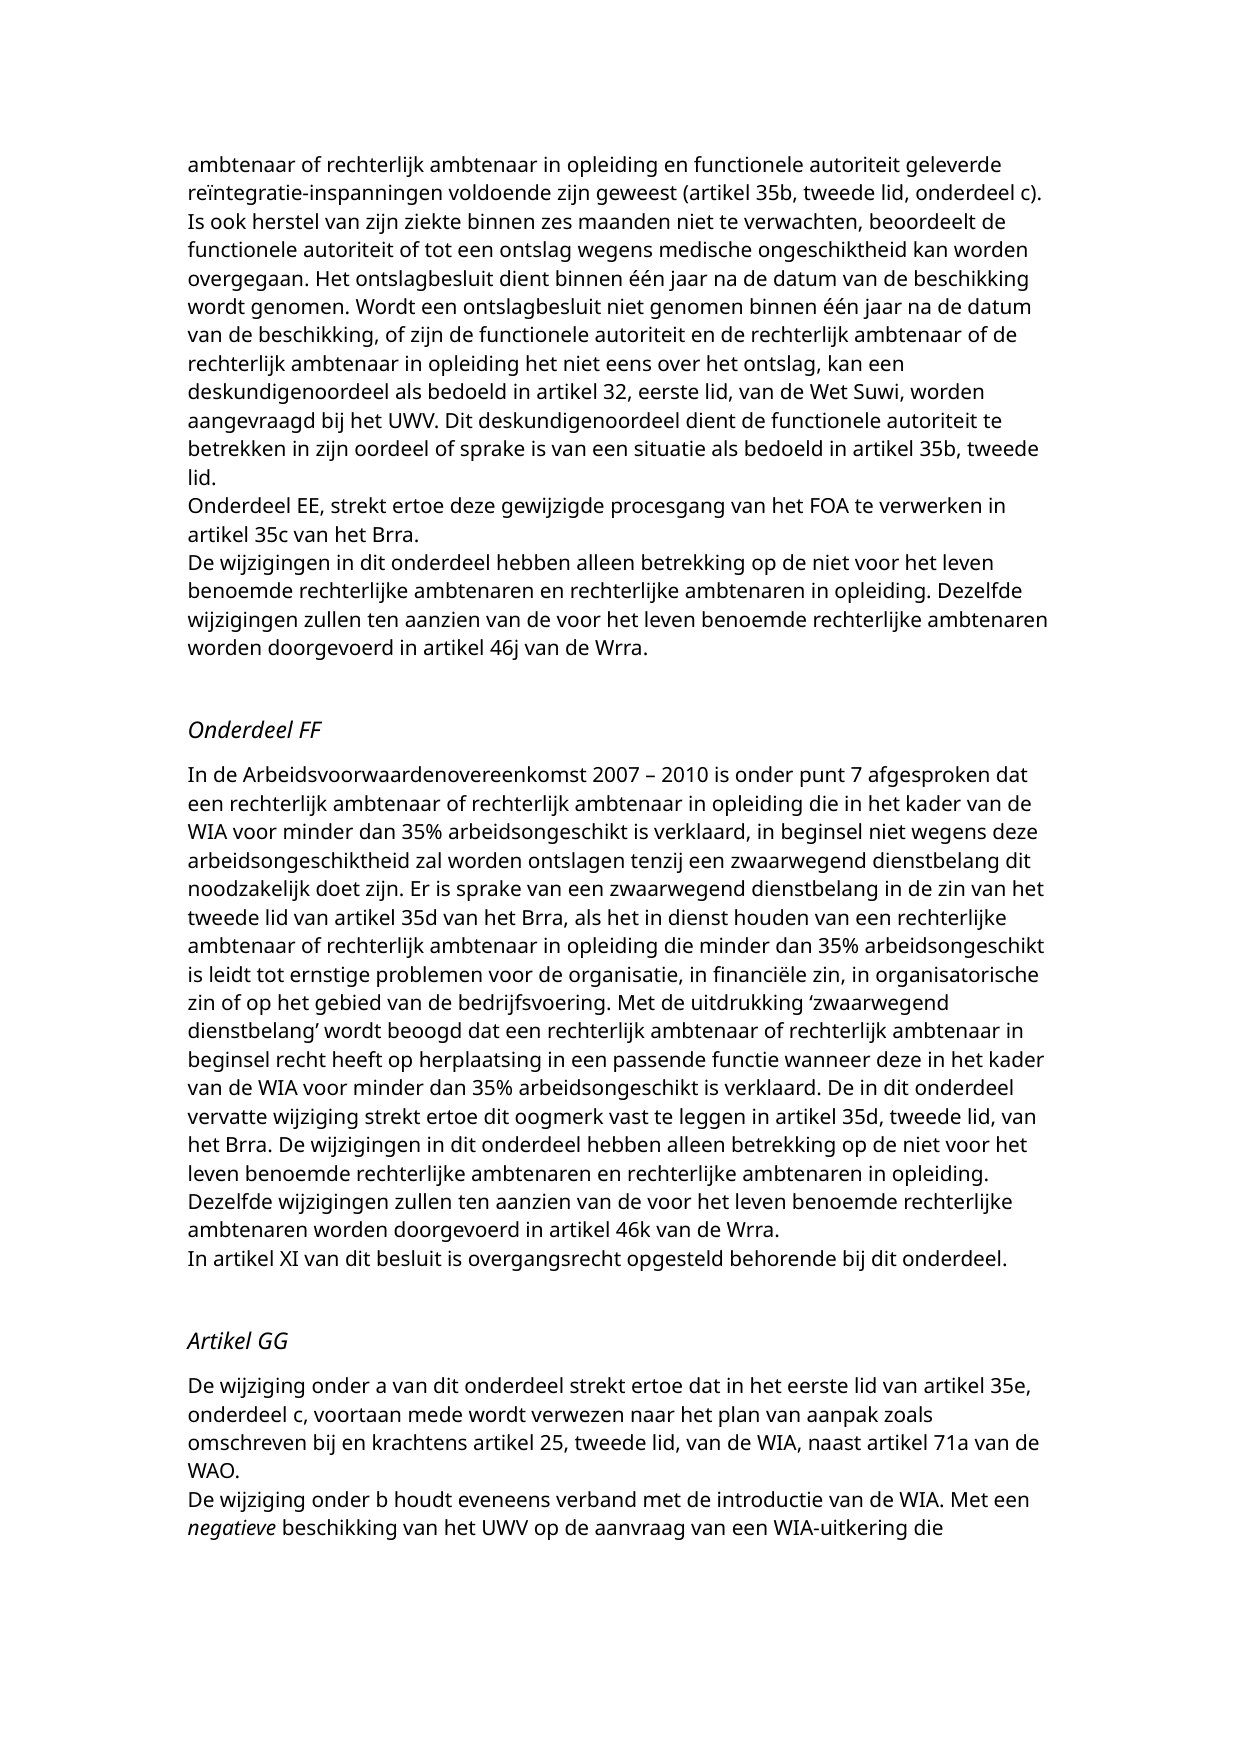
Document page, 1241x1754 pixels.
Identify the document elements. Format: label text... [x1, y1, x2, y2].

text Onderdeel EE, strekt ertoe deze gewijzigde procesgang van het FOA te verwerken in artikel 35c van het Brra. [187, 491, 1053, 548]
subtitle Onderdeel FF [187, 714, 1053, 746]
text ambtenaar of rechterlijk ambtenaar in opleiding en functionele autoriteit geleverde reïntegratie-inspanningen voldoende zijn geweest (artikel 35b, tweede lid, onderdeel c). [187, 150, 1053, 207]
text In artikel XI van dit besluit is overgangsrecht opgesteld behorende bij dit onderdeel. [187, 1244, 1053, 1272]
text In de Arbeidsvoorwaardenovereenkomst 2007 – 2010 is onder punt 7 afgesproken dat een rechterlijk ambtenaar of rechterlijk ambtenaar in opleiding die in het kader van de WIA voor minder dan 35% arbeidsongeschikt is verklaard, in beginsel niet wegens deze arbeidsongeschiktheid zal worden ontslagen tenzij een zwaarwegend dienstbelang dit noodzakelijk doet zijn. Er is sprake van een zwaarwegend dienstbelang in de zin van het tweede lid van artikel 35d van het Brra, als het in dienst houden van een rechterlijke ambtenaar of rechterlijk ambtenaar in opleiding die minder dan 35% arbeidsongeschikt is leidt tot ernstige problemen voor de organisatie, in financiële zin, in organisatorische zin of op het gebied van de bedrijfsvoering. Met de uitdrukking ‘zwaarwegend dienstbelang’ wordt beoogd dat een rechterlijk ambtenaar of rechterlijk ambtenaar in beginsel recht heeft op herplaatsing in een passende functie wanneer deze in het kader van de WIA voor minder dan 35% arbeidsongeschikt is verklaard. De in dit onderdeel vervatte wijziging strekt ertoe dit oogmerk vast te leggen in artikel 35d, tweede lid, van het Brra. De wijzigingen in dit onderdeel hebben alleen betrekking op de niet voor het leven benoemde rechterlijke ambtenaren en rechterlijke ambtenaren in opleiding. Dezelfde wijzigingen zullen ten aanzien van de voor het leven benoemde rechterlijke ambtenaren worden doorgevoerd in artikel 46k van de Wrra. [187, 761, 1053, 1244]
text De wijzigingen in dit onderdeel hebben alleen betrekking op de niet voor het leven benoemde rechterlijke ambtenaren en rechterlijke ambtenaren in opleiding. Dezelfde wijzigingen zullen ten aanzien van de voor het leven benoemde rechterlijke ambtenaren worden doorgevoerd in artikel 46j van de Wrra. [187, 548, 1053, 662]
text De wijziging onder a van dit onderdeel strekt ertoe dat in het eerste lid van artikel 35e, onderdeel c, voortaan mede wordt verwezen naar het plan van aanpak zoals omschreven bij en krachtens artikel 25, tweede lid, van de WIA, naast artikel 71a van de WAO. [187, 1371, 1053, 1485]
text De wijziging onder b houdt eveneens verband met de introductie van de WIA. Met een negatieve beschikking van het UWV op de aanvraag van een WIA-uitkering die [187, 1485, 1053, 1542]
text Is ook herstel van zijn ziekte binnen zes maanden niet te verwachten, beoordeelt de functionele autoriteit of tot een ontslag wegens medische ongeschiktheid kan worden overgegaan. Het ontslagbesluit dient binnen één jaar na de datum van de beschikking wordt genomen. Wordt een ontslagbesluit niet genomen binnen één jaar na de datum van de beschikking, of zijn de functionele autoriteit en de rechterlijk ambtenaar of de rechterlijk ambtenaar in opleiding het niet eens over het ontslag, kan een deskundigenoordeel als bedoeld in artikel 32, eerste lid, van de Wet Suwi, worden aangevraagd bij het UWV. Dit deskundigenoordeel dient de functionele autoriteit te betrekken in zijn oordeel of sprake is van een situatie als bedoeld in artikel 35b, tweede lid. [187, 207, 1053, 491]
subtitle Artikel GG [187, 1325, 1053, 1356]
